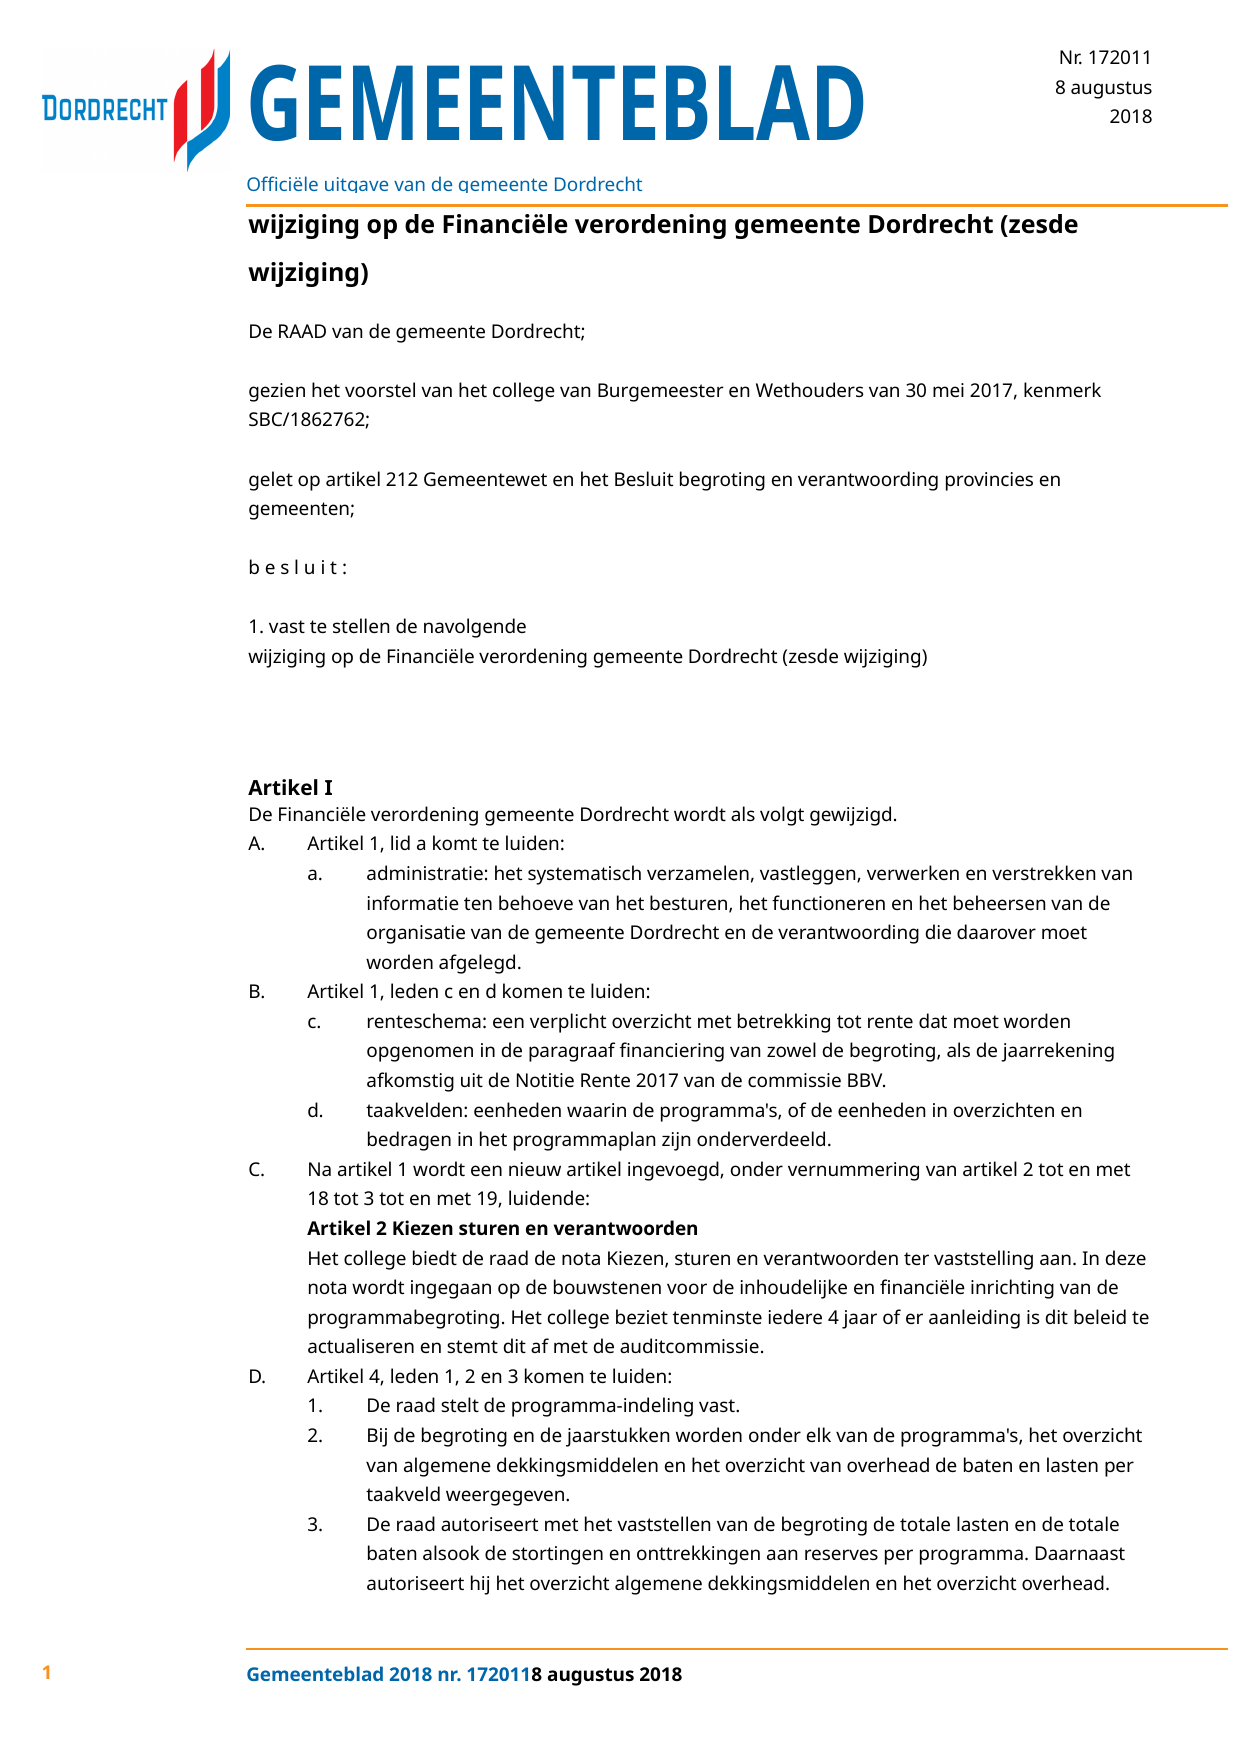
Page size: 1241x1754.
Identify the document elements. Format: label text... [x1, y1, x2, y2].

list Artikel 1, lid a komt te luiden: [248, 831, 1152, 856]
list De raad stelt de programma-indeling vast. [307, 1393, 1152, 1418]
text wijziging op de Financiële verordening gemeente Dordrecht (zesde wijziging) [248, 643, 1152, 669]
text Artikel I [248, 773, 1152, 801]
list De raad autoriseert met het vaststellen van de begroting de totale lasten en de totale baten alsook de stortingen en onttrekkingen aan reserves per programma. Daarnaast autoriseert hij het overzicht algemene dekkingsmiddelen en het overzicht overhead. [307, 1511, 1152, 1596]
list Artikel 1, leden c en d komen te luiden: [248, 978, 1152, 1004]
text b e s l u i t : [248, 554, 1152, 580]
text gezien het voorstel van het college van Burgemeester en Wethouders van 30 mei 2017, kenmerk SBC/1862762; [248, 377, 1152, 432]
text wijziging op de Financiële verordening gemeente Dordrecht (zesde wijziging) [248, 207, 1152, 288]
list renteschema: een verplicht overzicht met betrekking tot rente dat moet worden opgenomen in de paragraaf financiering van zowel de begroting, als de jaarrekening afkomstig uit de Notitie Rente 2017 van de commissie BBV. [307, 1008, 1152, 1093]
text De RAAD van de gemeente Dordrecht; [248, 318, 1152, 344]
list Bij de begroting en de jaarstukken worden onder elk van de programma's, het overzicht van algemene dekkingsmiddelen en het overzicht van overhead de baten en lasten per taakveld weergegeven. [307, 1422, 1152, 1507]
text gelet op artikel 212 Gemeentewet en het Besluit begroting en verantwoording provincies en gemeenten; [248, 466, 1152, 521]
list Artikel 4, leden 1, 2 en 3 komen te luiden: [248, 1363, 1152, 1389]
picture [41, 47, 231, 172]
list administratie: het systematisch verzamelen, vastleggen, verwerken en verstrekken van informatie ten behoeve van het besturen, het functioneren en het beheersen van de organisatie van de gemeente Dordrecht en de verantwoording die daarover moet worden afgelegd. [307, 860, 1152, 975]
list Na artikel 1 wordt een nieuw artikel ingevoegd, onder vernummering van artikel 2 tot en met 18 tot 3 tot en met 19, luidende: [248, 1156, 1152, 1211]
text De Financiële verordening gemeente Dordrecht wordt als volgt gewijzigd. [248, 801, 1152, 827]
list taakvelden: eenheden waarin de programma's, of de eenheden in overzichten en bedragen in het programmaplan zijn onderverdeeld. [307, 1097, 1152, 1152]
text 1. vast te stellen de navolgende [248, 614, 1152, 639]
list Artikel 2 Kiezen sturen en verantwoorden [248, 1215, 1152, 1241]
list Het college biedt de raad de nota Kiezen, sturen en verantwoorden ter vaststelling aan. In deze nota wordt ingegaan op de bouwstenen voor de inhoudelijke en financiële inrichting van de programmabegroting. Het college beziet tenminste iedere 4 jaar of er aanleiding is dit beleid te actualiseren en stemt dit af met de auditcommissie. [248, 1245, 1152, 1359]
